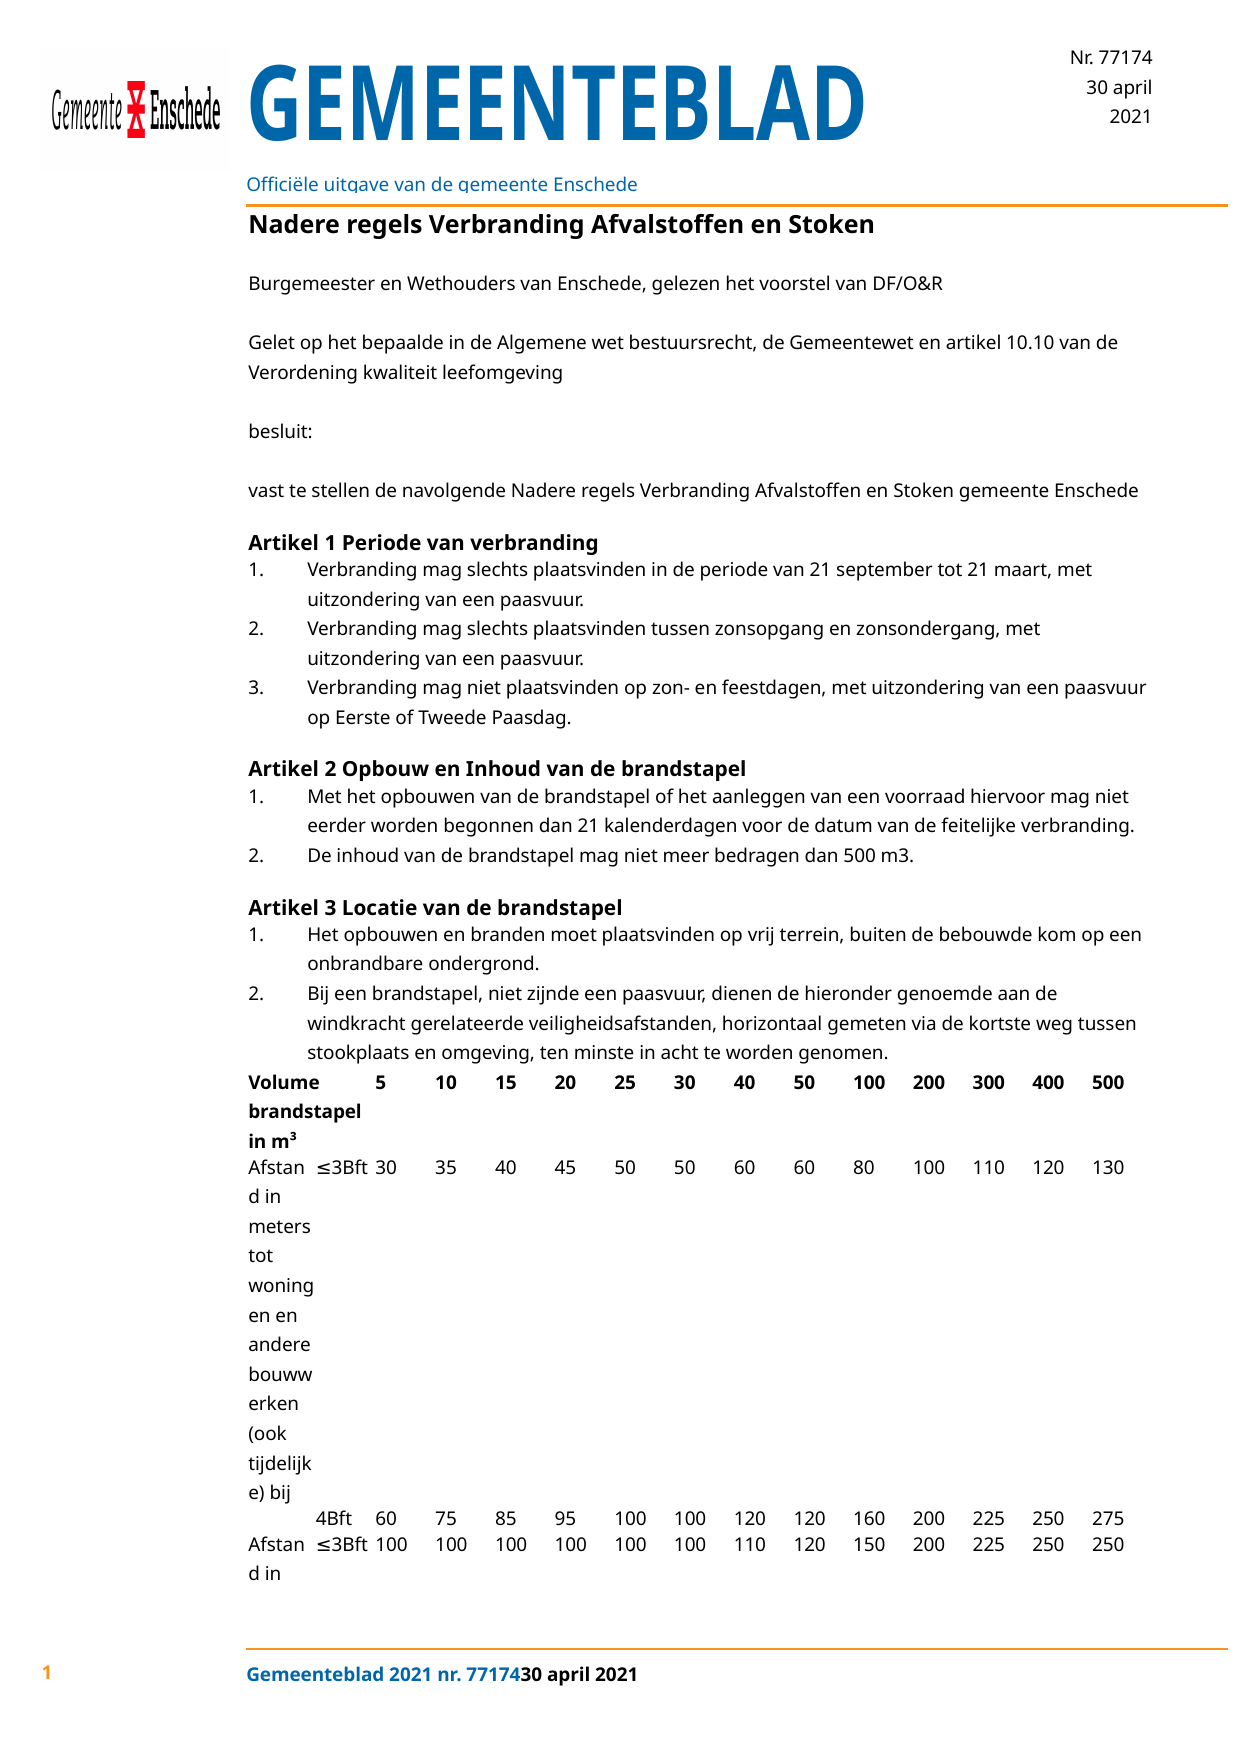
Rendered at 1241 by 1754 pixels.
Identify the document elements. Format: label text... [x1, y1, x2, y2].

table_cell 100 [674, 1505, 733, 1531]
text Burgemeester en Wethouders van Enschede, gelezen het voorstel van DF/O&R [248, 270, 1152, 296]
table_header 5 [375, 1069, 435, 1154]
list Bij een brandstapel, niet zijnde een paasvuur, dienen de hieronder genoemde aan de windkracht gerelateerde veiligheidsafstanden, horizontaal gemeten via de kortste weg tussen stookplaats en omgeving, ten minste in acht te worden genomen. [248, 980, 1152, 1065]
table_header 15 [495, 1069, 554, 1154]
list Met het opbouwen van de brandstapel of het aanleggen van een voorraad hiervoor mag niet eerder worden begonnen dan 21 kalenderdagen voor de datum van de feitelijke verbranding. [248, 783, 1152, 838]
table_cell Afstand in meters tot woningen en andere bouwwerken (ook tijdelijke) bij [248, 1154, 316, 1505]
table_cell 100 [614, 1505, 674, 1531]
table_cell 250 [1092, 1531, 1152, 1586]
table_cell 110 [973, 1154, 1032, 1505]
table_cell 120 [1032, 1154, 1092, 1505]
table_cell 80 [853, 1154, 913, 1505]
table_cell 60 [734, 1154, 793, 1505]
table_cell 160 [853, 1505, 913, 1531]
table_header 400 [1032, 1069, 1092, 1154]
table_cell 120 [793, 1505, 853, 1531]
table_header 200 [913, 1069, 972, 1154]
table_cell 30 [375, 1154, 435, 1505]
text besluit: [248, 418, 1152, 444]
table_cell 100 [375, 1531, 435, 1586]
table_header Volume brandstapel in m³ [248, 1069, 375, 1154]
table_cell 40 [495, 1154, 554, 1505]
table_cell 250 [1032, 1531, 1092, 1586]
list Verbranding mag niet plaatsvinden op zon- en feestdagen, met uitzondering van een paasvuur op Eerste of Tweede Paasdag. [248, 674, 1152, 730]
table_cell 120 [734, 1505, 793, 1531]
table_cell 85 [495, 1505, 554, 1531]
table_cell [248, 1505, 316, 1531]
picture [41, 47, 231, 172]
table_cell 130 [1092, 1154, 1152, 1505]
table_header 40 [734, 1069, 793, 1154]
table_header 500 [1092, 1069, 1152, 1154]
table_cell 45 [554, 1154, 614, 1505]
table_cell 200 [913, 1505, 972, 1531]
text Gelet op het bepaalde in de Algemene wet bestuursrecht, de Gemeentewet en artikel 10.10 van de Verordening kwaliteit leefomgeving [248, 329, 1152, 385]
table_cell ≤3Bft [316, 1154, 375, 1505]
table_cell 100 [554, 1531, 614, 1586]
text Artikel 1 Periode van verbranding [248, 528, 1152, 556]
table_cell ≤3Bft [316, 1531, 375, 1586]
table_cell 100 [495, 1531, 554, 1586]
table_cell Afstand in [248, 1531, 316, 1586]
table_cell 75 [435, 1505, 495, 1531]
table_cell 120 [793, 1531, 853, 1586]
table_header 10 [435, 1069, 495, 1154]
table_header 50 [793, 1069, 853, 1154]
table_header 100 [853, 1069, 913, 1154]
table_cell 200 [913, 1531, 972, 1586]
table_cell 100 [614, 1531, 674, 1586]
table_header 20 [554, 1069, 614, 1154]
table_cell 225 [973, 1531, 1032, 1586]
text Nadere regels Verbranding Afvalstoffen en Stoken [248, 207, 1152, 241]
table_header 25 [614, 1069, 674, 1154]
text vast te stellen de navolgende Nadere regels Verbranding Afvalstoffen en Stoken gemeente Enschede [248, 477, 1152, 503]
table_cell 60 [793, 1154, 853, 1505]
table_cell 150 [853, 1531, 913, 1586]
table_cell 50 [614, 1154, 674, 1505]
table_header 30 [674, 1069, 733, 1154]
table_cell 250 [1032, 1505, 1092, 1531]
table_cell 100 [435, 1531, 495, 1586]
list Het opbouwen en branden moet plaatsvinden op vrij terrein, buiten de bebouwde kom op een onbrandbare ondergrond. [248, 921, 1152, 976]
list De inhoud van de brandstapel mag niet meer bedragen dan 500 m3. [248, 842, 1152, 868]
text Artikel 2 Opbouw en Inhoud van de brandstapel [248, 754, 1152, 783]
table_cell 275 [1092, 1505, 1152, 1531]
table_cell 50 [674, 1154, 733, 1505]
table_cell 225 [973, 1505, 1032, 1531]
table_header 300 [973, 1069, 1032, 1154]
table_cell 100 [674, 1531, 733, 1586]
table_cell 35 [435, 1154, 495, 1505]
text Artikel 3 Locatie van de brandstapel [248, 893, 1152, 921]
table_cell 100 [913, 1154, 972, 1505]
table_cell 110 [734, 1531, 793, 1586]
list Verbranding mag slechts plaatsvinden in de periode van 21 september tot 21 maart, met uitzondering van een paasvuur. [248, 556, 1152, 612]
list Verbranding mag slechts plaatsvinden tussen zonsopgang en zonsondergang, met uitzondering van een paasvuur. [248, 615, 1152, 671]
table_cell 95 [554, 1505, 614, 1531]
table_cell 60 [375, 1505, 435, 1531]
table_cell 4Bft [316, 1505, 375, 1531]
